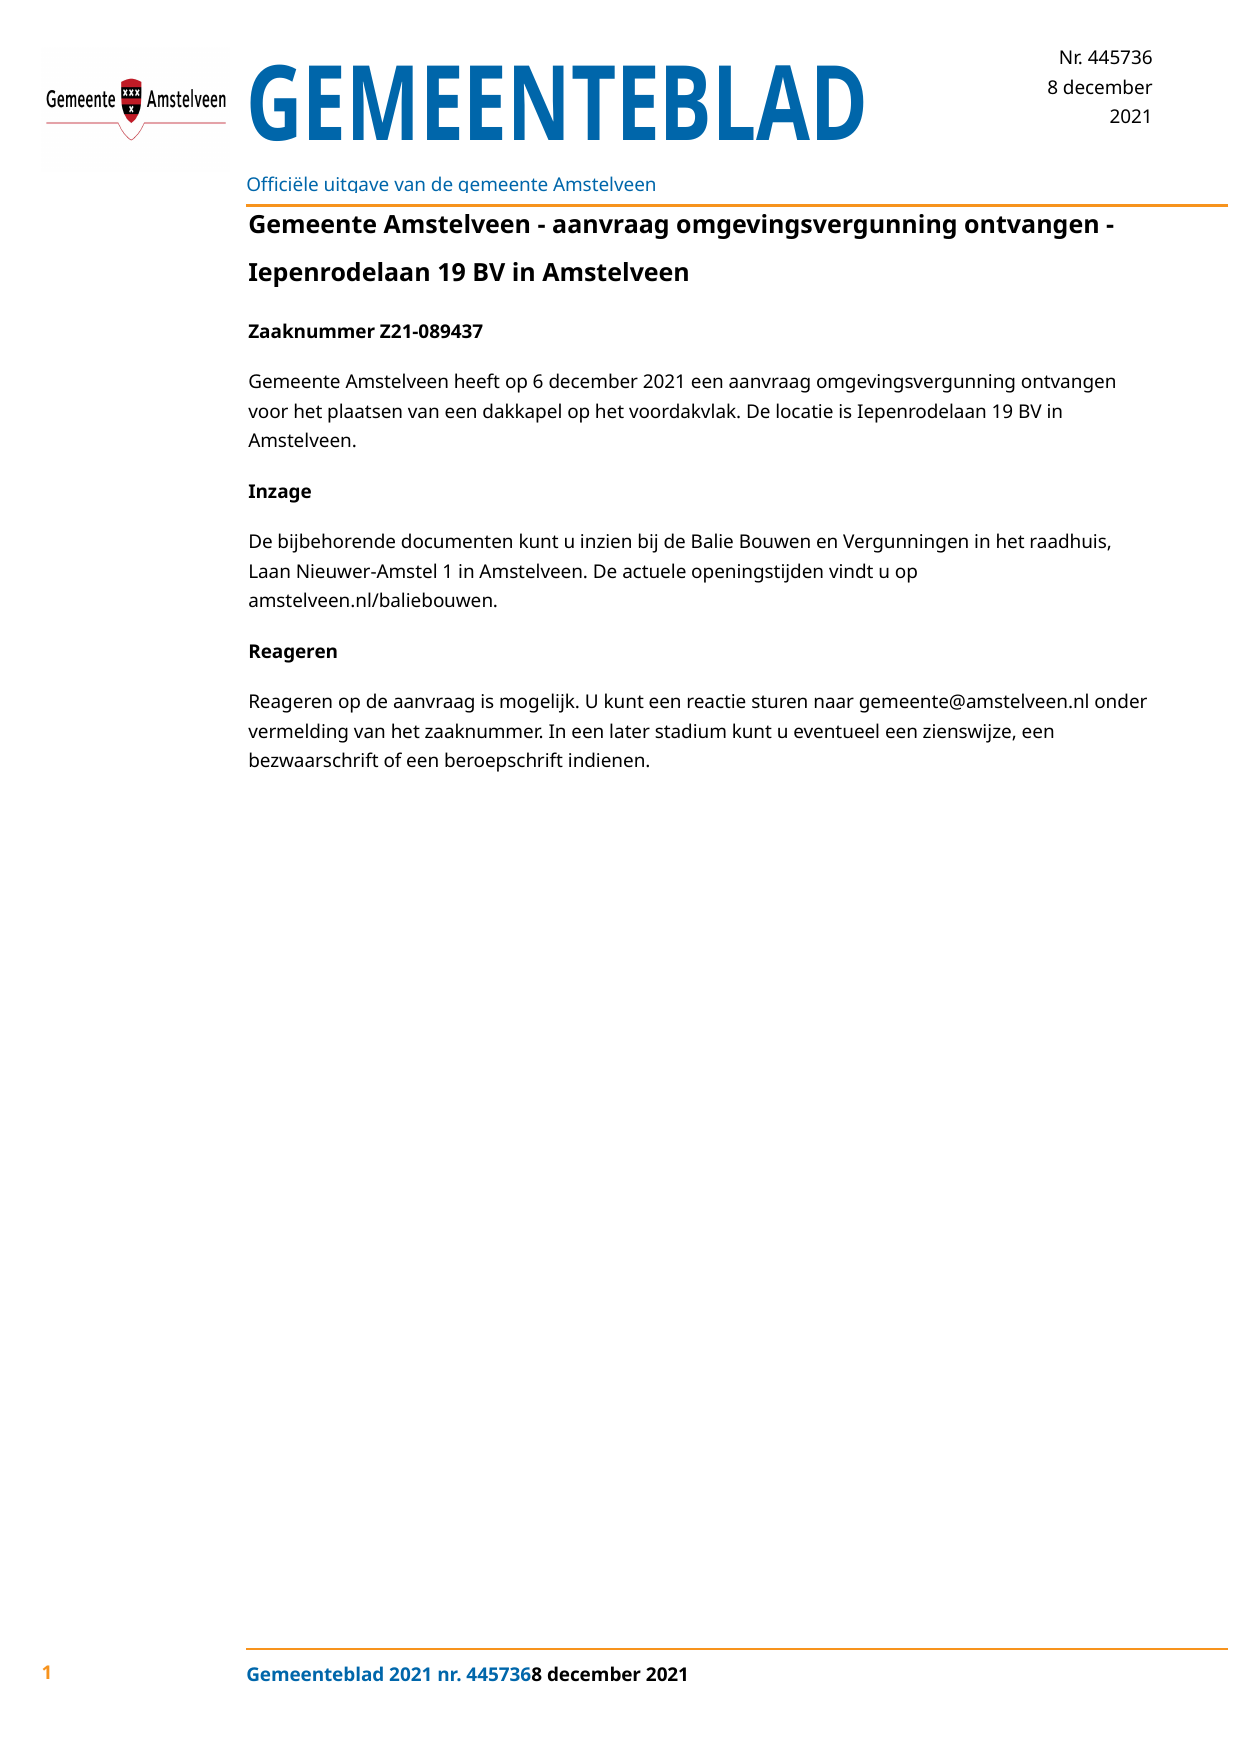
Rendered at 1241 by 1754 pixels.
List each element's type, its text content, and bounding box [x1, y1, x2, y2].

text Gemeente Amstelveen heeft op 6 december 2021 een aanvraag omgevingsvergunning ontvangen voor het plaatsen van een dakkapel op het voordakvlak. De locatie is Iepenrodelaan 19 BV in Amstelveen. [248, 368, 1152, 453]
text Inzage [248, 478, 1152, 504]
picture [41, 47, 231, 172]
text Reageren [248, 638, 1152, 664]
text Reageren op de aanvraag is mogelijk. U kunt een reactie sturen naar gemeente@amstelveen.nl onder vermelding van het zaaknummer. In een later stadium kunt u eventueel een zienswijze, een bezwaarschrift of een beroepschrift indienen. [248, 688, 1152, 773]
text De bijbehorende documenten kunt u inzien bij de Balie Bouwen en Vergunningen in het raadhuis, Laan Nieuwer-Amstel 1 in Amstelveen. De actuele openingstijden vindt u op amstelveen.nl/baliebouwen. [248, 528, 1152, 613]
text Gemeente Amstelveen - aanvraag omgevingsvergunning ontvangen - Iepenrodelaan 19 BV in Amstelveen [248, 207, 1152, 288]
text Zaaknummer Z21-089437 [248, 318, 1152, 344]
